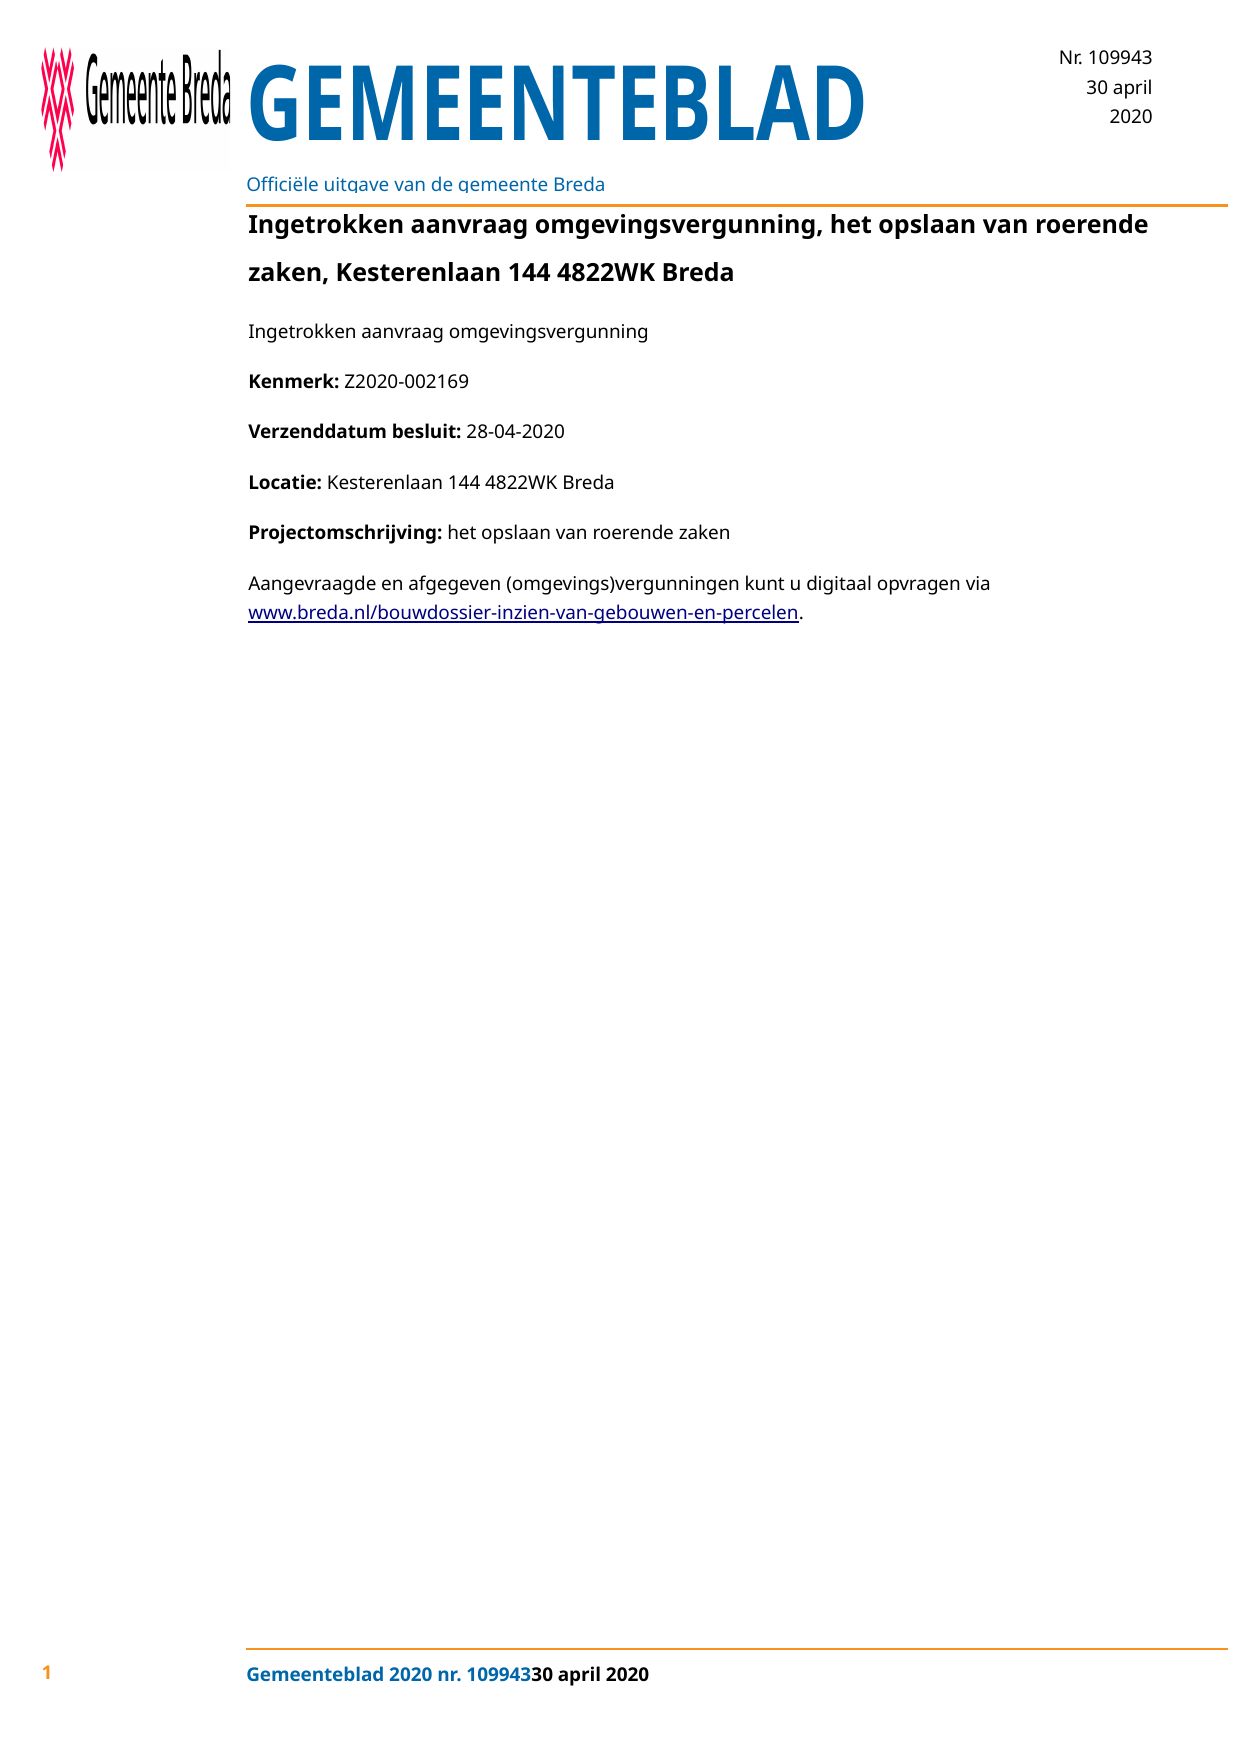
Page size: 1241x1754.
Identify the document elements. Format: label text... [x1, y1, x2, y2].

text Locatie: Kesterenlaan 144 4822WK Breda [248, 469, 1152, 495]
text Verzenddatum besluit: 28-04-2020 [248, 419, 1152, 444]
text Kenmerk: Z2020-002169 [248, 368, 1152, 394]
text Ingetrokken aanvraag omgevingsvergunning [248, 318, 1152, 344]
text Ingetrokken aanvraag omgevingsvergunning, het opslaan van roerende zaken, Kesterenlaan 144 4822WK Breda [248, 207, 1152, 288]
text Projectomschrijving: het opslaan van roerende zaken [248, 519, 1152, 545]
picture [41, 47, 231, 172]
text Aangevraagde en afgegeven (omgevings)vergunningen kunt u digitaal opvragen via www.breda.nl/bouwdossier-inzien-van-gebouwen-en-percelen. [248, 570, 1152, 625]
